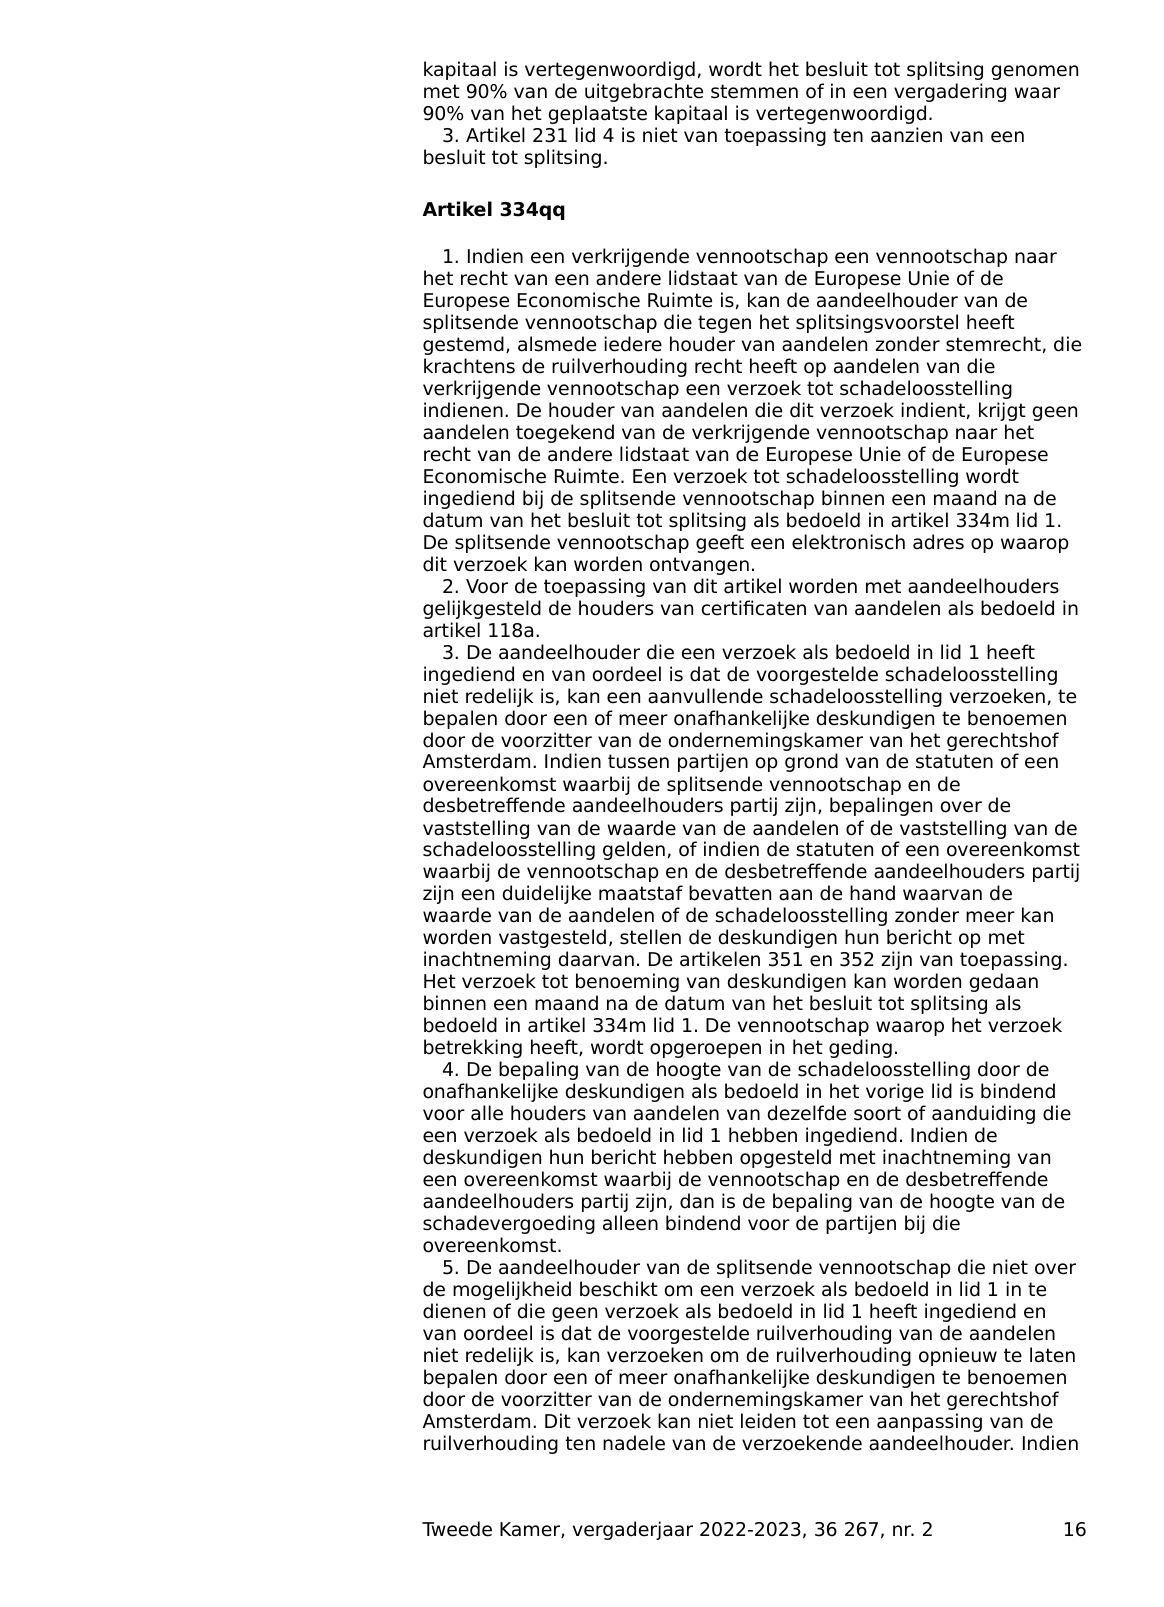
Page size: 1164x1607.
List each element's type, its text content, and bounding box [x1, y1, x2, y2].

text 1. Indien een verkrijgende vennootschap een vennootschap naar het recht van een andere lidstaat van de Europese Unie of de Europese Economische Ruimte is, kan de aandeelhouder van de splitsende vennootschap die tegen het splitsingsvoorstel heeft gestemd, alsmede iedere houder van aandelen zonder stemrecht, die krachtens de ruilverhouding recht heeft op aandelen van die verkrijgende vennootschap een verzoek tot schadeloosstelling indienen. De houder van aandelen die dit verzoek indient, krijgt geen aandelen toegekend van de verkrijgende vennootschap naar het recht van de andere lidstaat van de Europese Unie of de Europese Economische Ruimte. Een verzoek tot schadeloosstelling wordt ingediend bij de splitsende vennootschap binnen een maand na de datum van het besluit tot splitsing als bedoeld in artikel 334m lid 1. De splitsende vennootschap geeft een elektronisch adres op waarop dit verzoek kan worden ontvangen. [422, 246, 1087, 576]
text 3. De aandeelhouder die een verzoek als bedoeld in lid 1 heeft ingediend en van oordeel is dat de voorgestelde schadeloosstelling niet redelijk is, kan een aanvullende schadeloosstelling verzoeken, te bepalen door een of meer onafhankelijke deskundigen te benoemen door de voorzitter van de ondernemingskamer van het gerechtshof Amsterdam. Indien tussen partijen op grond van de statuten of een overeenkomst waarbij de splitsende vennootschap en de desbetreffende aandeelhouders partij zijn, bepalingen over de vaststelling van de waarde van de aandelen of de vaststelling van de schadeloosstelling gelden, of indien de statuten of een overeenkomst waarbij de vennootschap en de desbetreffende aandeelhouders partij zijn een duidelijke maatstaf bevatten aan de hand waarvan de waarde van de aandelen of de schadeloosstelling zonder meer kan worden vastgesteld, stellen de deskundigen hun bericht op met inachtneming daarvan. De artikelen 351 en 352 zijn van toepassing. Het verzoek tot benoeming van deskundigen kan worden gedaan binnen een maand na de datum van het besluit tot splitsing als bedoeld in artikel 334m lid 1. De vennootschap waarop het verzoek betrekking heeft, wordt opgeroepen in het geding. [422, 642, 1087, 1059]
text kapitaal is vertegenwoordigd, wordt het besluit tot splitsing genomen met 90% van de uitgebrachte stemmen of in een vergadering waar 90% van het geplaatste kapitaal is vertegenwoordigd. [422, 59, 1087, 125]
text 5. De aandeelhouder van de splitsende vennootschap die niet over de mogelijkheid beschikt om een verzoek als bedoeld in lid 1 in te dienen of die geen verzoek als bedoeld in lid 1 heeft ingediend en van oordeel is dat de voorgestelde ruilverhouding van de aandelen niet redelijk is, kan verzoeken om de ruilverhouding opnieuw te laten bepalen door een of meer onafhankelijke deskundigen te benoemen door de voorzitter van de ondernemingskamer van het gerechtshof Amsterdam. Dit verzoek kan niet leiden tot een aanpassing van de ruilverhouding ten nadele van de verzoekende aandeelhouder. Indien [422, 1257, 1087, 1455]
text 3. Artikel 231 lid 4 is niet van toepassing ten aanzien van een besluit tot splitsing. [422, 125, 1087, 169]
text 4. De bepaling van de hoogte van de schadeloosstelling door de onafhankelijke deskundigen als bedoeld in het vorige lid is bindend voor alle houders van aandelen van dezelfde soort of aanduiding die een verzoek als bedoeld in lid 1 hebben ingediend. Indien de deskundigen hun bericht hebben opgesteld met inachtneming van een overeenkomst waarbij de vennootschap en de desbetreffende aandeelhouders partij zijn, dan is de bepaling van de hoogte van de schadevergoeding alleen bindend voor de partijen bij die overeenkomst. [422, 1059, 1087, 1257]
subtitle Artikel 334qq [422, 199, 1087, 221]
text 2. Voor de toepassing van dit artikel worden met aandeelhouders gelijkgesteld de houders van certificaten van aandelen als bedoeld in artikel 118a. [422, 576, 1087, 642]
